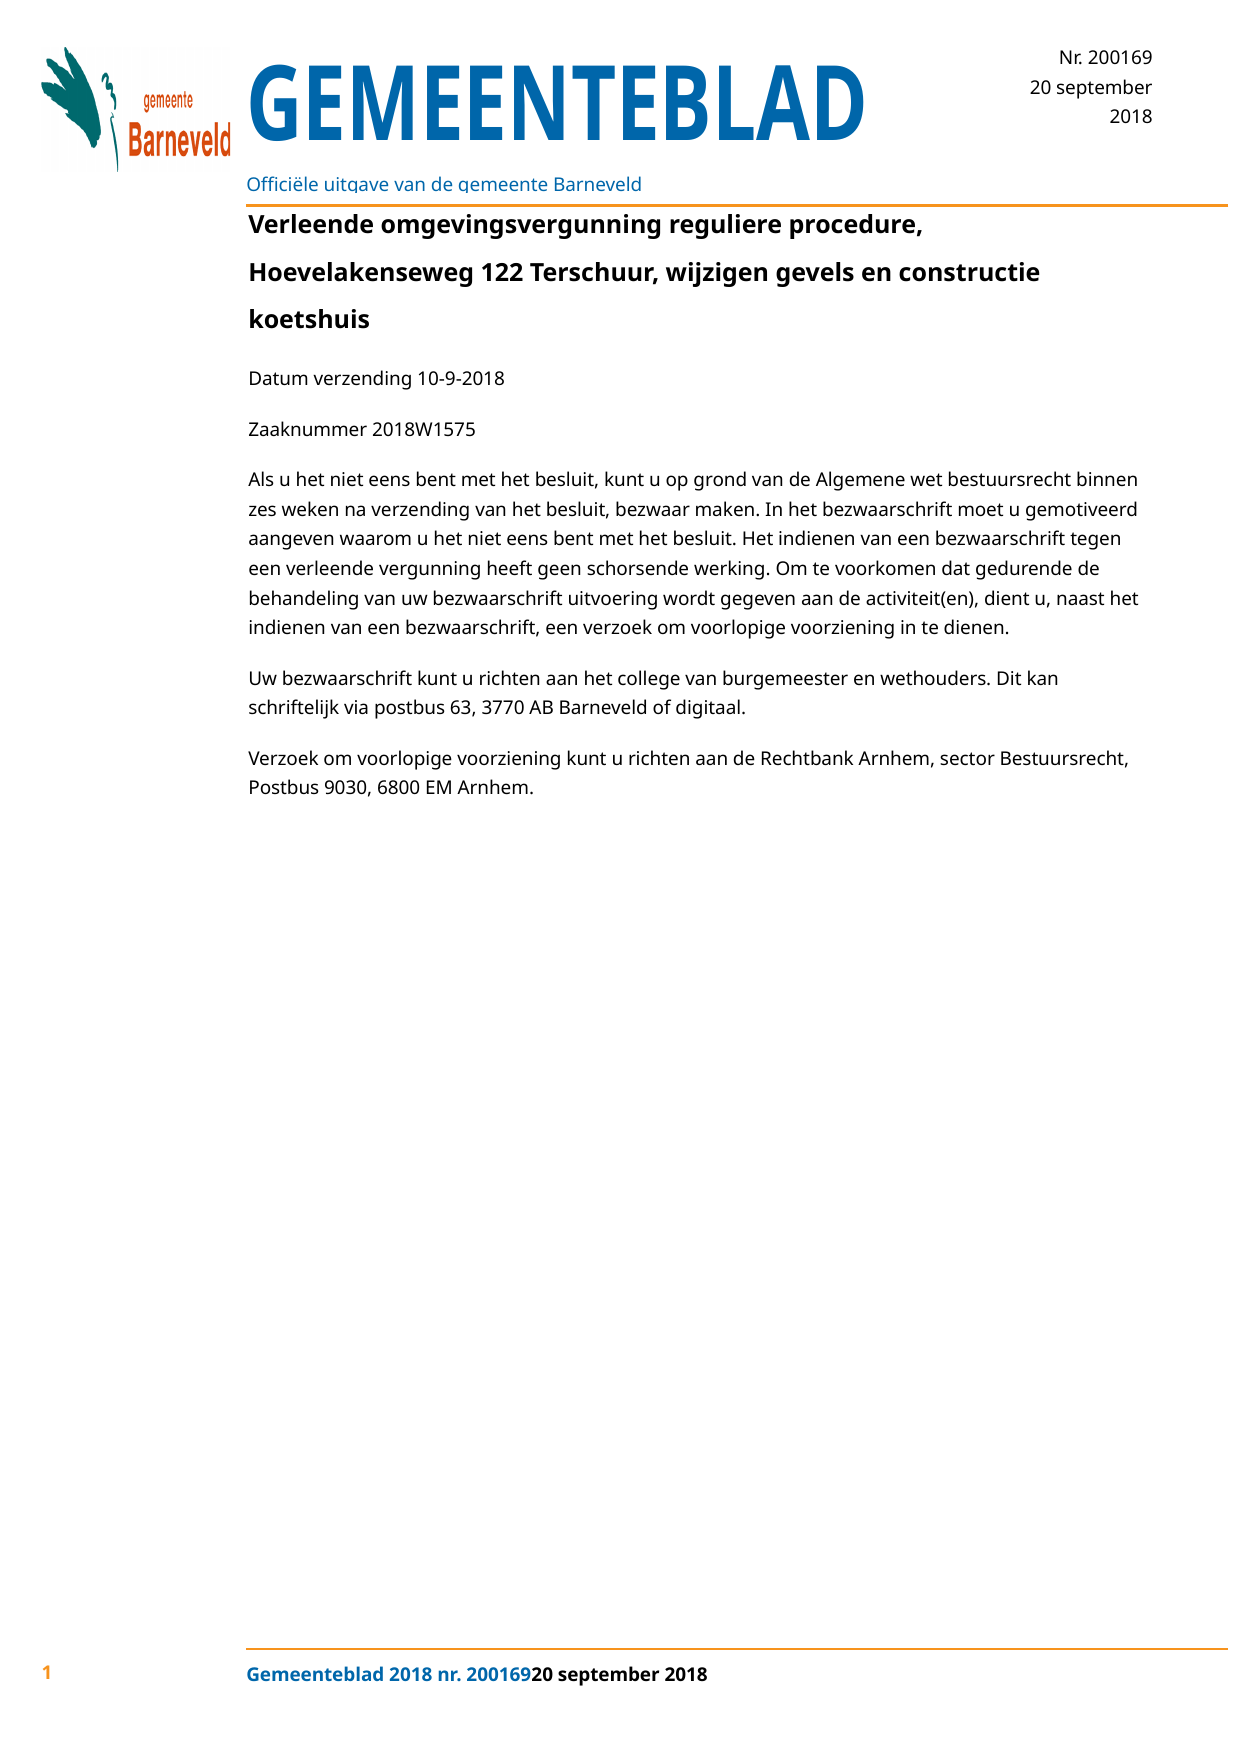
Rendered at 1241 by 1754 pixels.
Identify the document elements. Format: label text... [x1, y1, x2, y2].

text Als u het niet eens bent met het besluit, kunt u op grond van de Algemene wet bestuursrecht binnen zes weken na verzending van het besluit, bezwaar maken. In het bezwaarschrift moet u gemotiveerd aangeven waarom u het niet eens bent met het besluit. Het indienen van een bezwaarschrift tegen een verleende vergunning heeft geen schorsende werking. Om te voorkomen dat gedurende de behandeling van uw bezwaarschrift uitvoering wordt gegeven aan de activiteit(en), dient u, naast het indienen van een bezwaarschrift, een verzoek om voorlopige voorziening in te dienen. [248, 466, 1152, 640]
text Verzoek om voorlopige voorziening kunt u richten aan de Rechtbank Arnhem, sector Bestuursrecht, Postbus 9030, 6800 EM Arnhem. [248, 745, 1152, 800]
text Verleende omgevingsvergunning reguliere procedure, Hoevelakenseweg 122 Terschuur, wijzigen gevels en constructie koetshuis [248, 207, 1152, 336]
picture [41, 47, 231, 172]
text Zaaknummer 2018W1575 [248, 416, 1152, 442]
text Uw bezwaarschrift kunt u richten aan het college van burgemeester en wethouders. Dit kan schriftelijk via postbus 63, 3770 AB Barneveld of digitaal. [248, 665, 1152, 720]
text Datum verzending 10-9-2018 [248, 366, 1152, 391]
